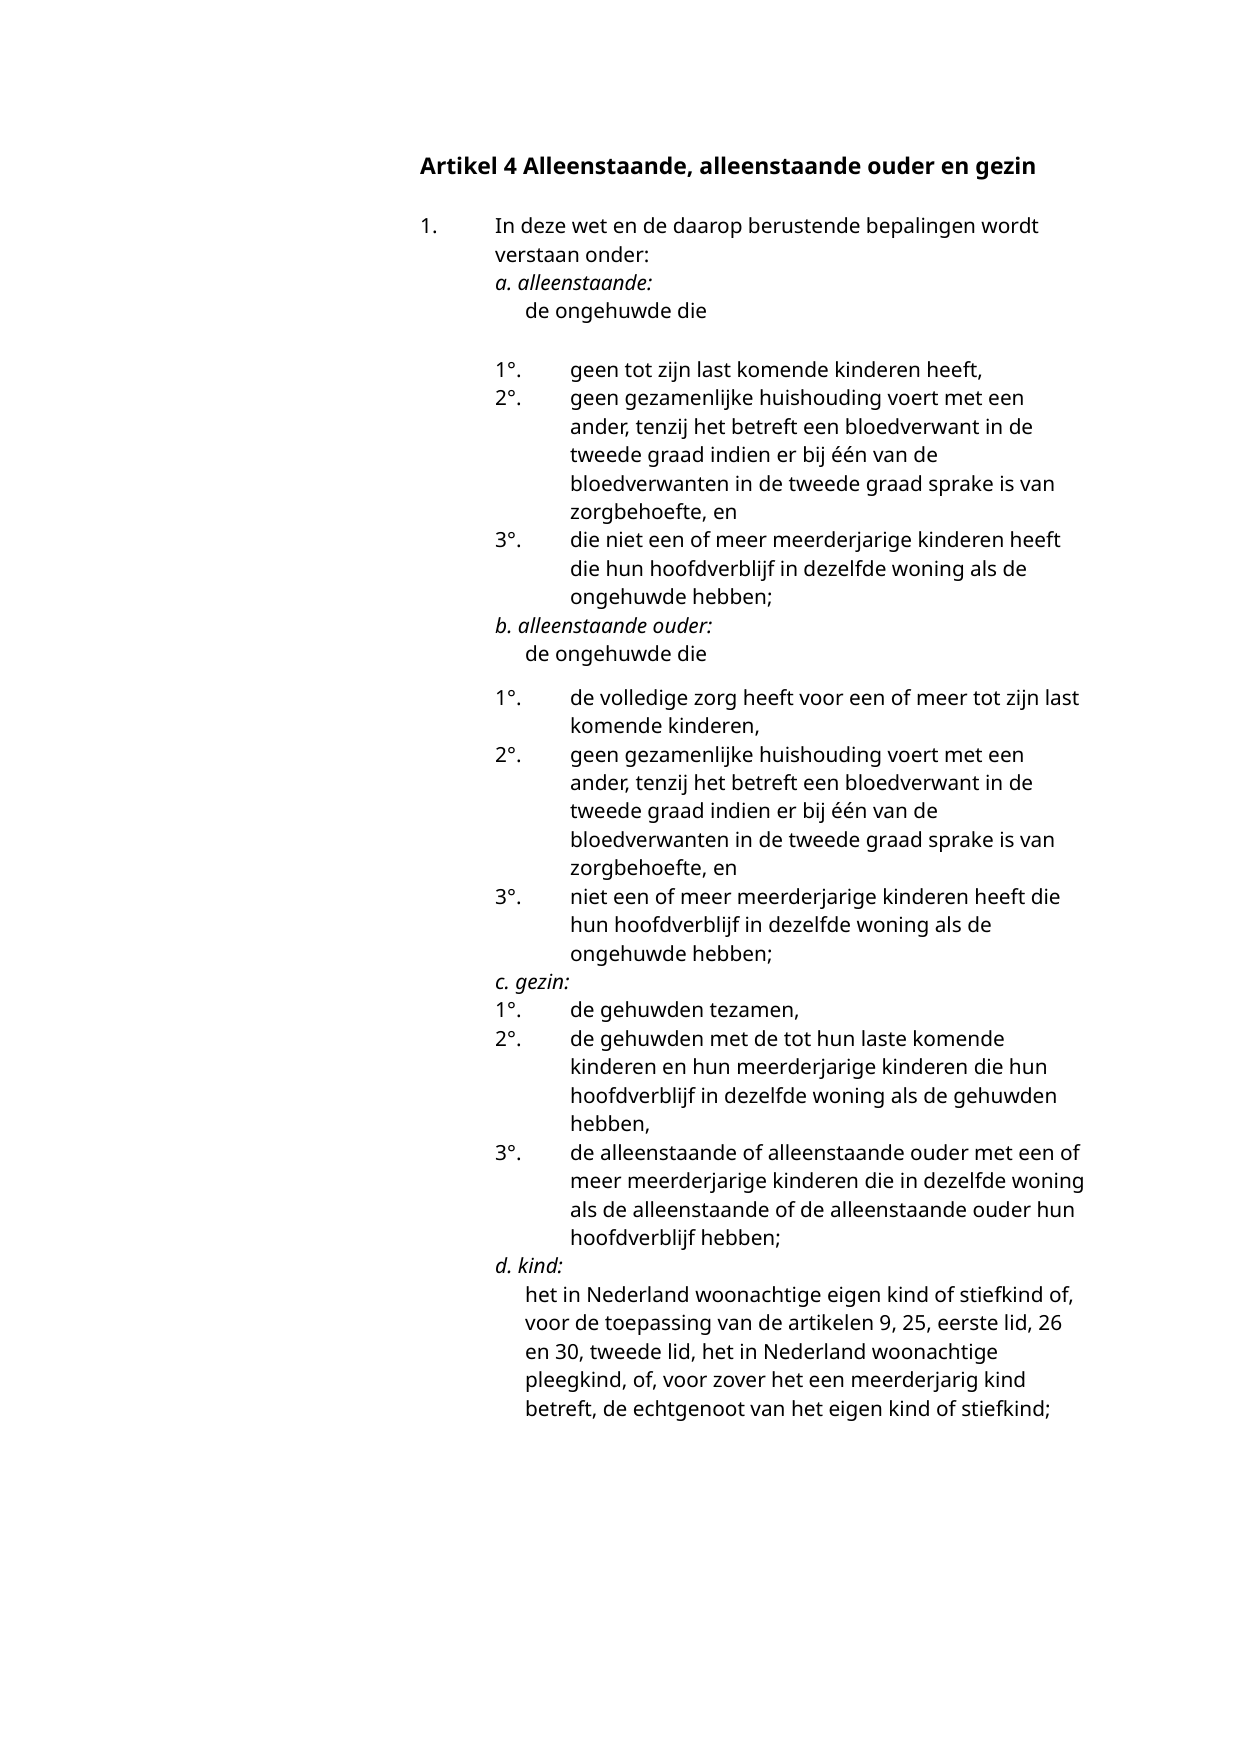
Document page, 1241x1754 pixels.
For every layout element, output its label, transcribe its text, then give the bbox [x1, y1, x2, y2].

list de ongehuwde die [450, 297, 1090, 325]
list de gehuwden tezamen, [495, 996, 1090, 1024]
list b. alleenstaande ouder: [420, 611, 1090, 639]
list de alleenstaande of alleenstaande ouder met een of meer meerderjarige kinderen die in dezelfde woning als de alleenstaande of de alleenstaande ouder hun hoofdverblijf hebben; [495, 1138, 1090, 1252]
list d. kind: [420, 1252, 1090, 1280]
list de ongehuwde die [450, 639, 1090, 668]
list c. gezin: [420, 967, 1090, 996]
list de volledige zorg heeft voor een of meer tot zijn last komende kinderen, [495, 683, 1090, 740]
list niet een of meer meerderjarige kinderen heeft die hun hoofdverblijf in dezelfde woning als de ongehuwde hebben; [495, 882, 1090, 967]
list geen gezamenlijke huishouding voert met een ander, tenzij het betreft een bloedverwant in de tweede graad indien er bij één van de bloedverwanten in de tweede graad sprake is van zorgbehoefte, en [495, 383, 1090, 526]
list het in Nederland woonachtige eigen kind of stiefkind of, voor de toepassing van de artikelen 9, 25, eerste lid, 26 en 30, tweede lid, het in Nederland woonachtige pleegkind, of, voor zover het een meerderjarig kind betreft, de echtgenoot van het eigen kind of stiefkind; [450, 1280, 1090, 1422]
subtitle Artikel 4 Alleenstaande, alleenstaande ouder en gezin [420, 150, 1090, 181]
list a. alleenstaande: [420, 268, 1090, 297]
list In deze wet en de daarop berustende bepalingen wordt verstaan onder: [420, 211, 1090, 268]
list die niet een of meer meerderjarige kinderen heeft die hun hoofdverblijf in dezelfde woning als de ongehuwde hebben; [495, 526, 1090, 611]
list geen tot zijn last komende kinderen heeft, [495, 355, 1090, 383]
list geen gezamenlijke huishouding voert met een ander, tenzij het betreft een bloedverwant in de tweede graad indien er bij één van de bloedverwanten in de tweede graad sprake is van zorgbehoefte, en [495, 740, 1090, 882]
list de gehuwden met de tot hun laste komende kinderen en hun meerderjarige kinderen die hun hoofdverblijf in dezelfde woning als de gehuwden hebben, [495, 1024, 1090, 1138]
